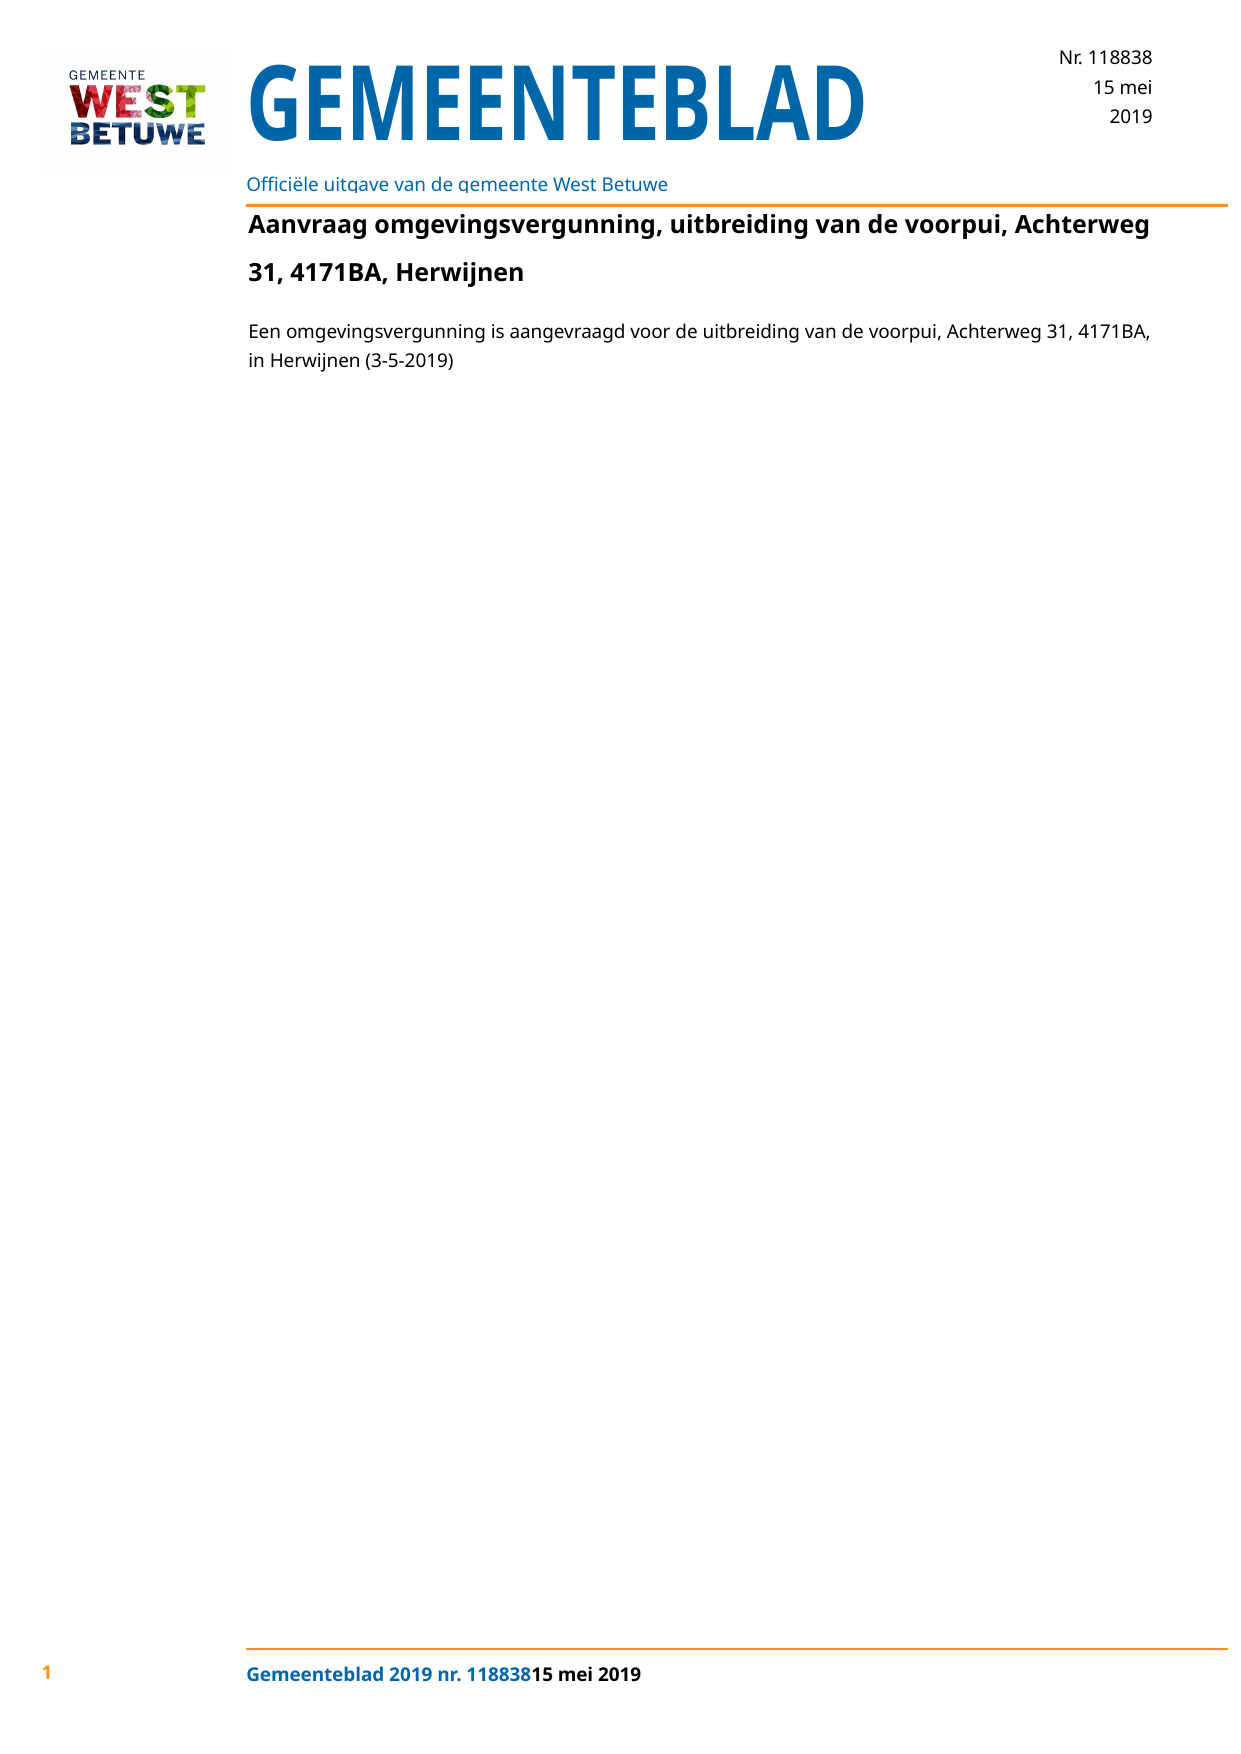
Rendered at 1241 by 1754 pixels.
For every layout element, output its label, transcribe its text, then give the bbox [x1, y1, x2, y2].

picture [41, 47, 231, 172]
text Een omgevingsvergunning is aangevraagd voor de uitbreiding van de voorpui, Achterweg 31, 4171BA, in Herwijnen (3-5-2019) [248, 318, 1152, 373]
text Aanvraag omgevingsvergunning, uitbreiding van de voorpui, Achterweg 31, 4171BA, Herwijnen [248, 207, 1152, 288]
